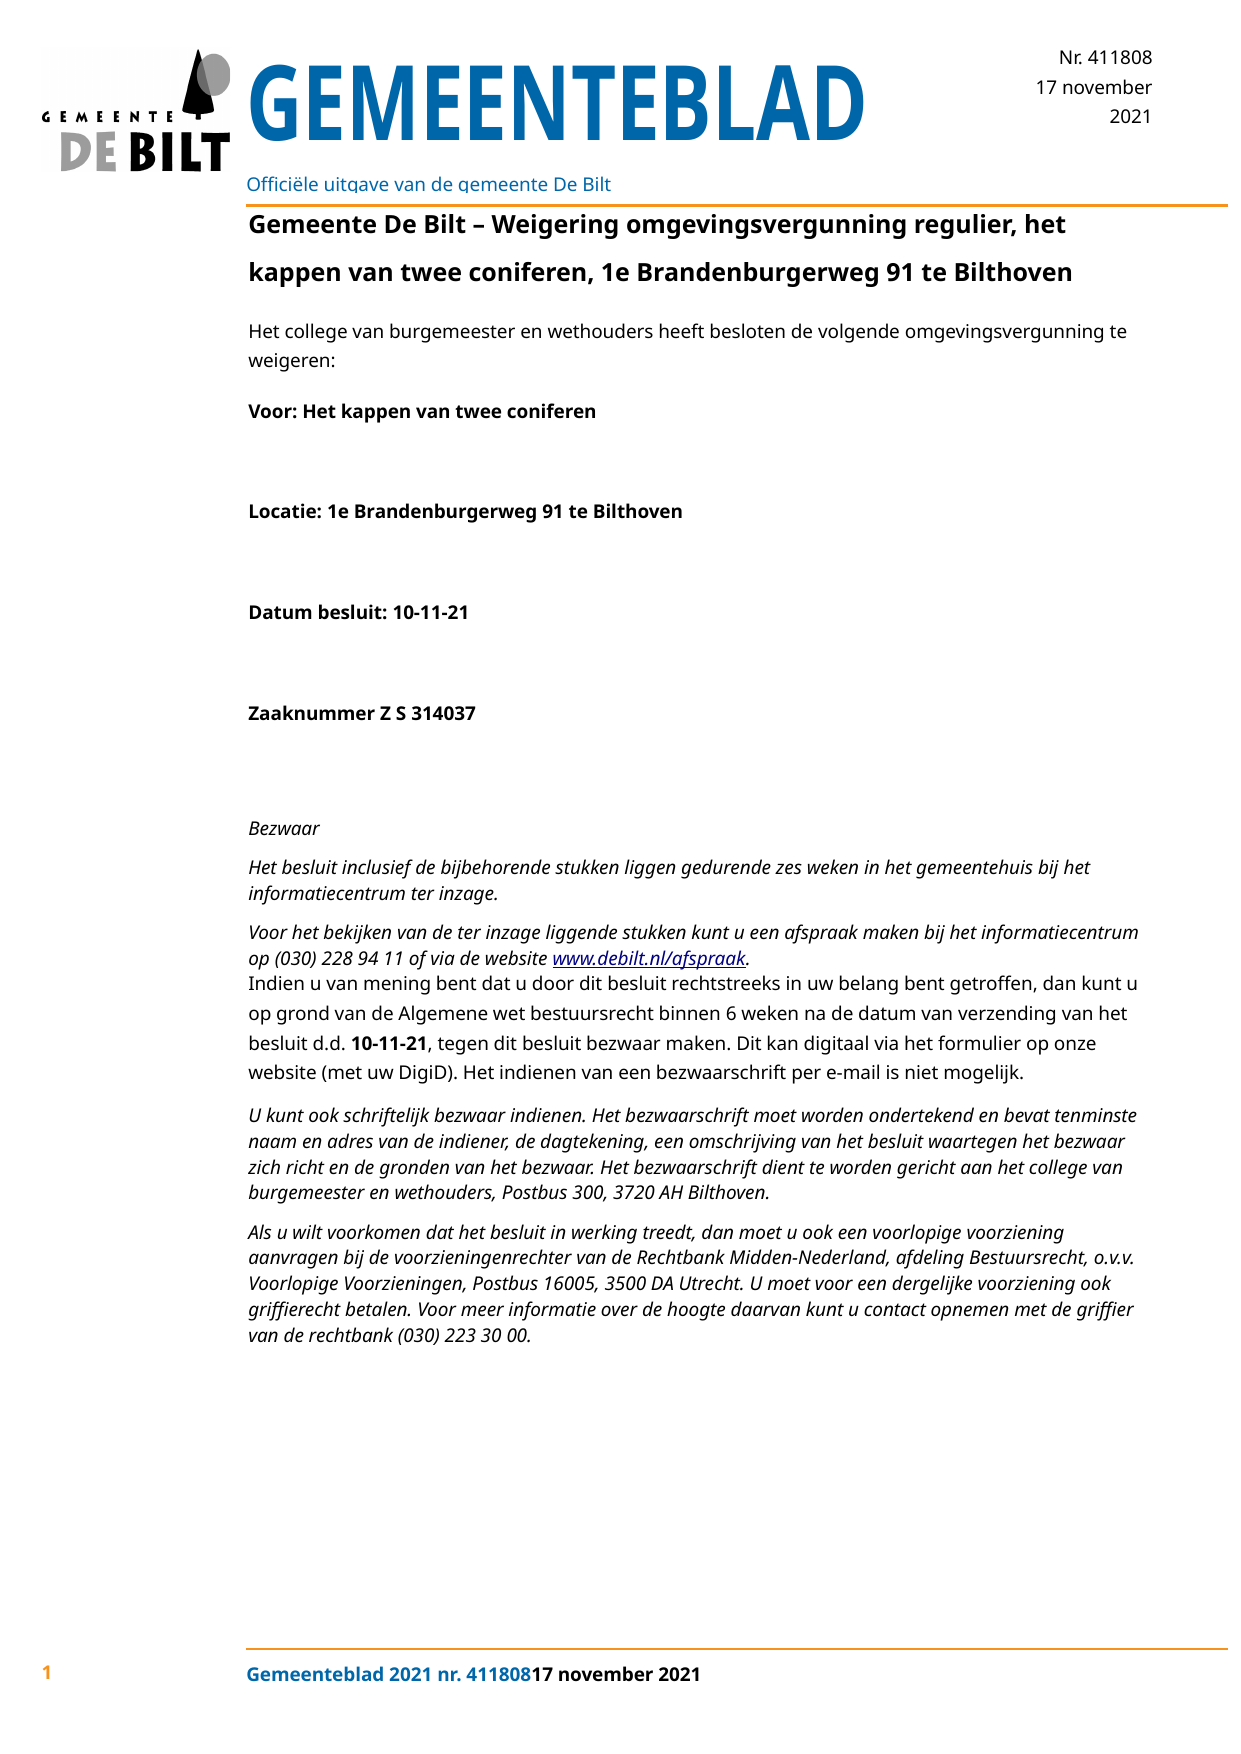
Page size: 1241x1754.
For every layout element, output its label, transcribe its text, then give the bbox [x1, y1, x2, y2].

text Zaaknummer Z S 314037 [248, 700, 1152, 726]
text Bezwaar [248, 815, 1152, 841]
text Gemeente De Bilt – Weigering omgevingsvergunning regulier, het kappen van twee coniferen, 1e Brandenburgerweg 91 te Bilthoven [248, 207, 1152, 288]
text Als u wilt voorkomen dat het besluit in werking treedt, dan moet u ook een voorlopige voorziening aanvragen bij de voorzieningenrechter van de Rechtbank Midden-Nederland, afdeling Bestuursrecht, o.v.v. Voorlopige Voorzieningen, Postbus 16005, 3500 DA Utrecht. U moet voor een dergelijke voorziening ook griffierecht betalen. Voor meer informatie over de hoogte daarvan kunt u contact opnemen met de griffier van de rechtbank (030) 223 30 00. [248, 1219, 1152, 1347]
picture [41, 47, 231, 172]
text Voor: Het kappen van twee coniferen [248, 398, 1152, 424]
text Voor het bekijken van de ter inzage liggende stukken kunt u een afspraak maken bij het informatiecentrum op (030) 228 94 11 of via de website www.debilt.nl/afspraak. [248, 919, 1152, 971]
text U kunt ook schriftelijk bezwaar indienen. Het bezwaarschrift moet worden ondertekend en bevat tenminste naam en adres van de indiener, de dagtekening, een omschrijving van het besluit waartegen het bezwaar zich richt en de gronden van het bezwaar. Het bezwaarschrift dient te worden gericht aan het college van burgemeester en wethouders, Postbus 300, 3720 AH Bilthoven. [248, 1102, 1152, 1205]
text Het besluit inclusief de bijbehorende stukken liggen gedurende zes weken in het gemeentehuis bij het informatiecentrum ter inzage. [248, 854, 1152, 906]
text Datum besluit: 10-11-21 [248, 599, 1152, 625]
text Indien u van mening bent dat u door dit besluit rechtstreeks in uw belang bent getroffen, dan kunt u op grond van de Algemene wet bestuursrecht binnen 6 weken na de datum van verzending van het besluit d.d. 10-11-21, tegen dit besluit bezwaar maken. Dit kan digitaal via het formulier op onze website (met uw DigiD). Het indienen van een bezwaarschrift per e-mail is niet mogelijk. [248, 971, 1152, 1085]
text Het college van burgemeester en wethouders heeft besloten de volgende omgevingsvergunning te weigeren: [248, 318, 1152, 373]
text Locatie: 1e Brandenburgerweg 91 te Bilthoven [248, 499, 1152, 524]
